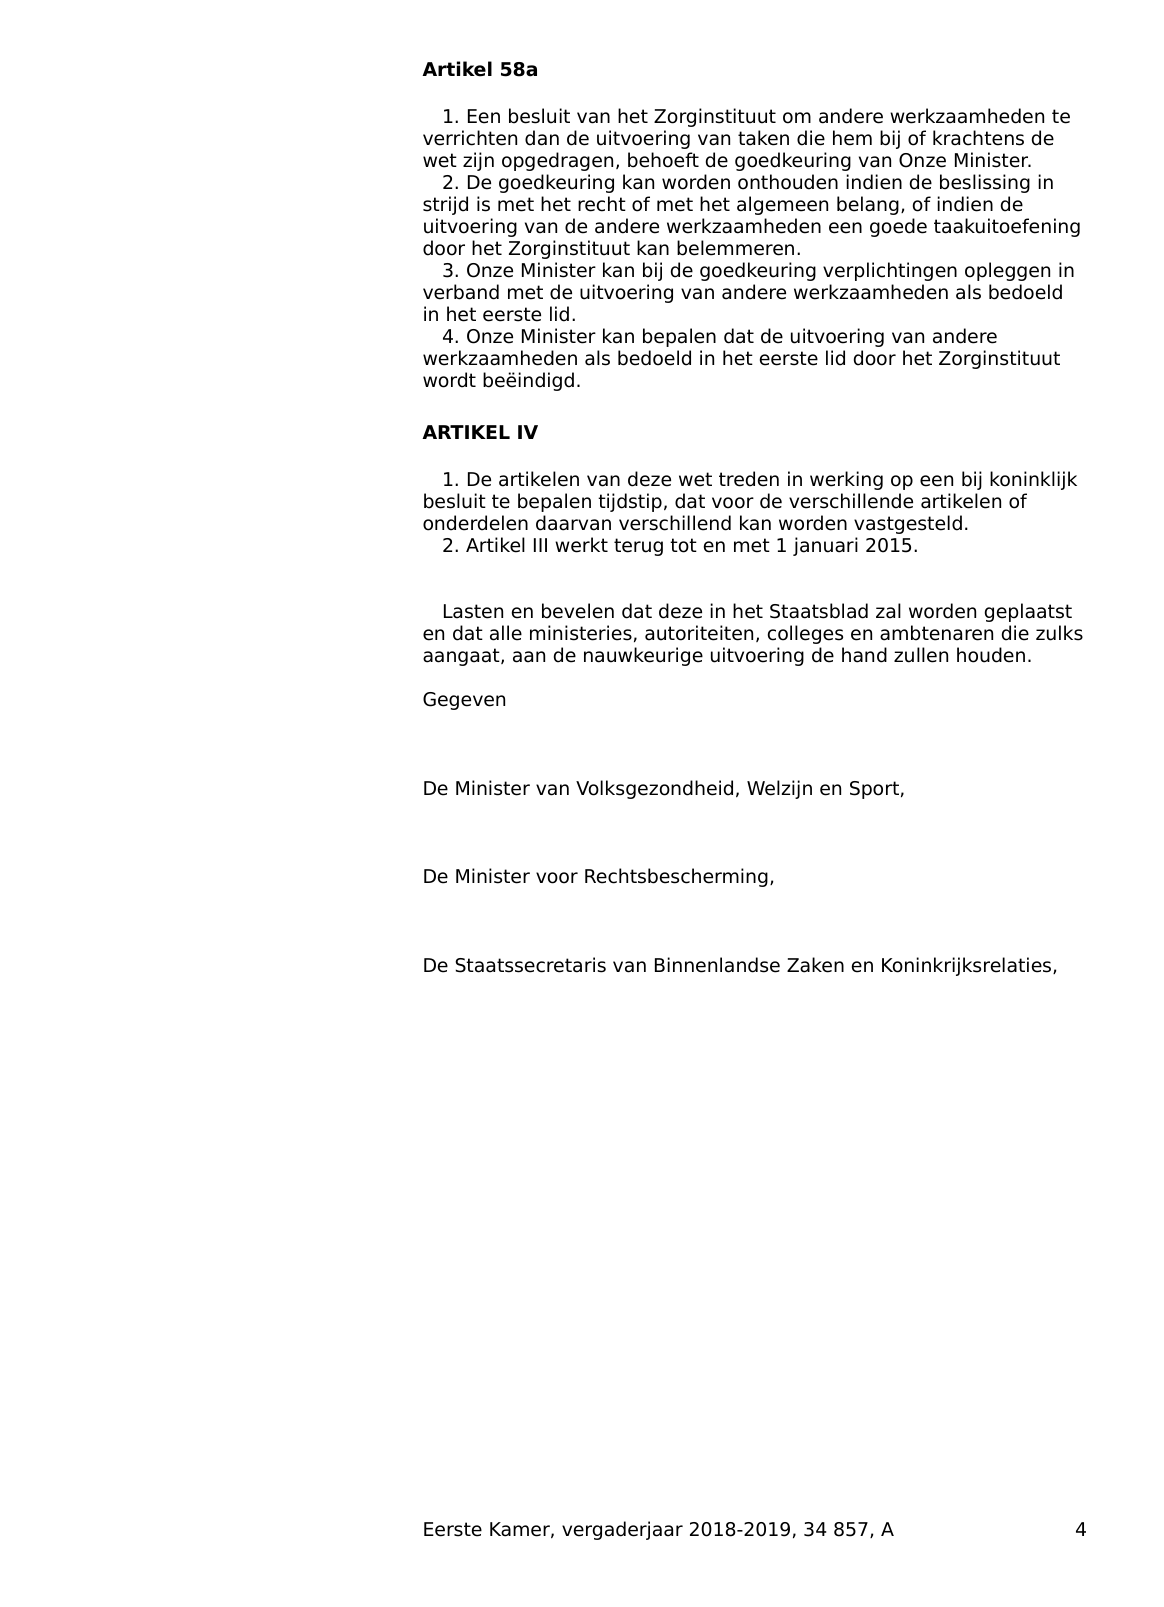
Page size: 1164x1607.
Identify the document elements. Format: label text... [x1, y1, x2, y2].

subtitle Artikel 58a [422, 59, 1087, 81]
text De Staatssecretaris van Binnenlandse Zaken en Koninkrijksrelaties, [422, 955, 1087, 977]
text 4. Onze Minister kan bepalen dat de uitvoering van andere werkzaamheden als bedoeld in het eerste lid door het Zorginstituut wordt beëindigd. [422, 326, 1087, 392]
subtitle ARTIKEL IV [422, 422, 1087, 444]
text 2. De goedkeuring kan worden onthouden indien de beslissing in strijd is met het recht of met het algemeen belang, of indien de uitvoering van de andere werkzaamheden een goede taakuitoefening door het Zorginstituut kan belemmeren. [422, 172, 1087, 260]
text 3. Onze Minister kan bij de goedkeuring verplichtingen opleggen in verband met de uitvoering van andere werkzaamheden als bedoeld in het eerste lid. [422, 260, 1087, 326]
text De Minister voor Rechtsbescherming, [422, 866, 1087, 888]
text 2. Artikel III werkt terug tot en met 1 januari 2015. [422, 535, 1087, 557]
text De Minister van Volksgezondheid, Welzijn en Sport, [422, 778, 1087, 800]
text Gegeven [422, 689, 1087, 711]
text Lasten en bevelen dat deze in het Staatsblad zal worden geplaatst en dat alle ministeries, autoriteiten, colleges en ambtenaren die zulks aangaat, aan de nauwkeurige uitvoering de hand zullen houden. [422, 601, 1087, 667]
text 1. De artikelen van deze wet treden in werking op een bij koninklijk besluit te bepalen tijdstip, dat voor de verschillende artikelen of onderdelen daarvan verschillend kan worden vastgesteld. [422, 469, 1087, 535]
text 1. Een besluit van het Zorginstituut om andere werkzaamheden te verrichten dan de uitvoering van taken die hem bij of krachtens de wet zijn opgedragen, behoeft de goedkeuring van Onze Minister. [422, 106, 1087, 172]
